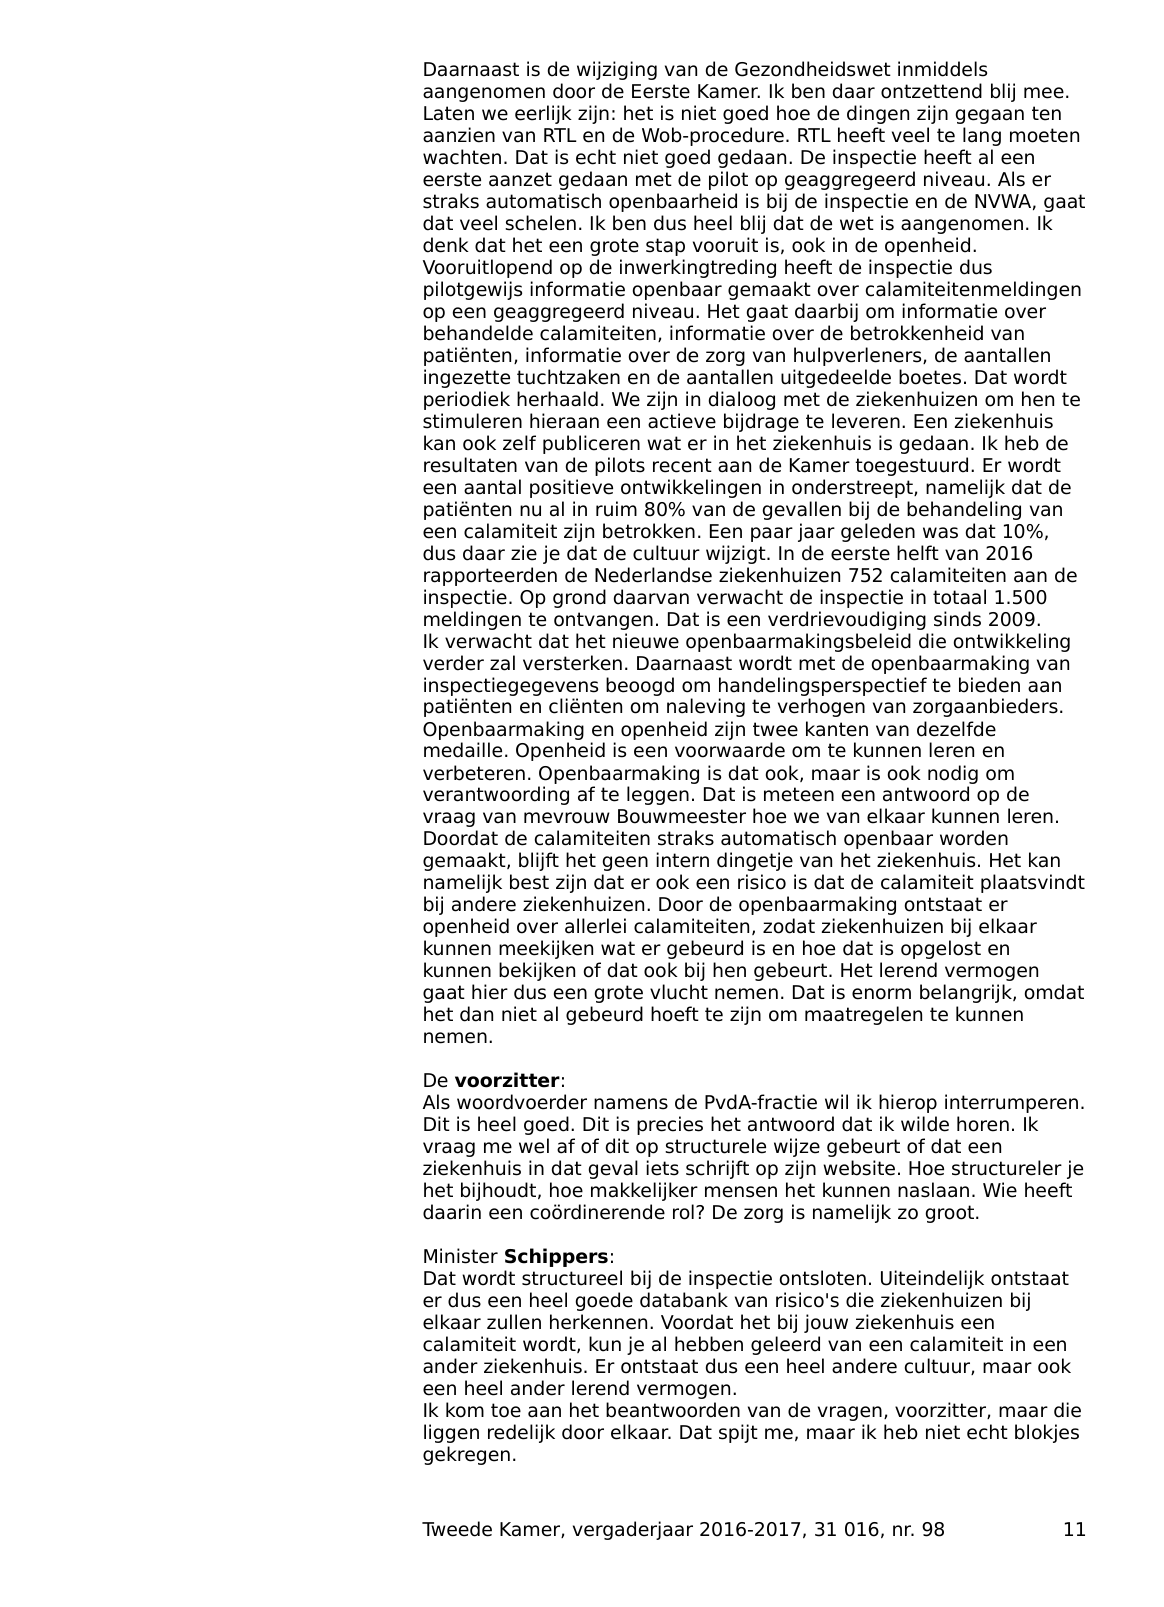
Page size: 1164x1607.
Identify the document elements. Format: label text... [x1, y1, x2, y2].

text Ik verwacht dat het nieuwe openbaarmakingsbeleid die ontwikkeling verder zal versterken. Daarnaast wordt met de openbaarmaking van inspectiegegevens beoogd om handelingsperspectief te bieden aan patiënten en cliënten om naleving te verhogen van zorgaanbieders. Openbaarmaking en openheid zijn twee kanten van dezelfde medaille. Openheid is een voorwaarde om te kunnen leren en verbeteren. Openbaarmaking is dat ook, maar is ook nodig om verantwoording af te leggen. Dat is meteen een antwoord op de vraag van mevrouw Bouwmeester hoe we van elkaar kunnen leren. Doordat de calamiteiten straks automatisch openbaar worden gemaakt, blijft het geen intern dingetje van het ziekenhuis. Het kan namelijk best zijn dat er ook een risico is dat de calamiteit plaatsvindt bij andere ziekenhuizen. Door de openbaarmaking ontstaat er openheid over allerlei calamiteiten, zodat ziekenhuizen bij elkaar kunnen meekijken wat er gebeurd is en hoe dat is opgelost en kunnen bekijken of dat ook bij hen gebeurt. Het lerend vermogen gaat hier dus een grote vlucht nemen. Dat is enorm belangrijk, omdat het dan niet al gebeurd hoeft te zijn om maatregelen te kunnen nemen. [422, 631, 1087, 1048]
text Minister Schippers: [422, 1246, 1087, 1268]
text Ik kom toe aan het beantwoorden van de vragen, voorzitter, maar die liggen redelijk door elkaar. Dat spijt me, maar ik heb niet echt blokjes gekregen. [422, 1400, 1087, 1466]
text De voorzitter: [422, 1070, 1087, 1092]
text Als woordvoerder namens de PvdA-fractie wil ik hierop interrumperen. Dit is heel goed. Dit is precies het antwoord dat ik wilde horen. Ik vraag me wel af of dit op structurele wijze gebeurt of dat een ziekenhuis in dat geval iets schrijft op zijn website. Hoe structureler je het bijhoudt, hoe makkelijker mensen het kunnen naslaan. Wie heeft daarin een coördinerende rol? De zorg is namelijk zo groot. [422, 1092, 1087, 1224]
text Vooruitlopend op de inwerkingtreding heeft de inspectie dus pilotgewijs informatie openbaar gemaakt over calamiteitenmeldingen op een geaggregeerd niveau. Het gaat daarbij om informatie over behandelde calamiteiten, informatie over de betrokkenheid van patiënten, informatie over de zorg van hulpverleners, de aantallen ingezette tuchtzaken en de aantallen uitgedeelde boetes. Dat wordt periodiek herhaald. We zijn in dialoog met de ziekenhuizen om hen te stimuleren hieraan een actieve bijdrage te leveren. Een ziekenhuis kan ook zelf publiceren wat er in het ziekenhuis is gedaan. Ik heb de resultaten van de pilots recent aan de Kamer toegestuurd. Er wordt een aantal positieve ontwikkelingen in onderstreept, namelijk dat de patiënten nu al in ruim 80% van de gevallen bij de behandeling van een calamiteit zijn betrokken. Een paar jaar geleden was dat 10%, dus daar zie je dat de cultuur wijzigt. In de eerste helft van 2016 rapporteerden de Nederlandse ziekenhuizen 752 calamiteiten aan de inspectie. Op grond daarvan verwacht de inspectie in totaal 1.500 meldingen te ontvangen. Dat is een verdrievoudiging sinds 2009. [422, 257, 1087, 631]
text Dat wordt structureel bij de inspectie ontsloten. Uiteindelijk ontstaat er dus een heel goede databank van risico's die ziekenhuizen bij elkaar zullen herkennen. Voordat het bij jouw ziekenhuis een calamiteit wordt, kun je al hebben geleerd van een calamiteit in een ander ziekenhuis. Er ontstaat dus een heel andere cultuur, maar ook een heel ander lerend vermogen. [422, 1268, 1087, 1400]
text Daarnaast is de wijziging van de Gezondheidswet inmiddels aangenomen door de Eerste Kamer. Ik ben daar ontzettend blij mee. Laten we eerlijk zijn: het is niet goed hoe de dingen zijn gegaan ten aanzien van RTL en de Wob-procedure. RTL heeft veel te lang moeten wachten. Dat is echt niet goed gedaan. De inspectie heeft al een eerste aanzet gedaan met de pilot op geaggregeerd niveau. Als er straks automatisch openbaarheid is bij de inspectie en de NVWA, gaat dat veel schelen. Ik ben dus heel blij dat de wet is aangenomen. Ik denk dat het een grote stap vooruit is, ook in de openheid. [422, 59, 1087, 257]
